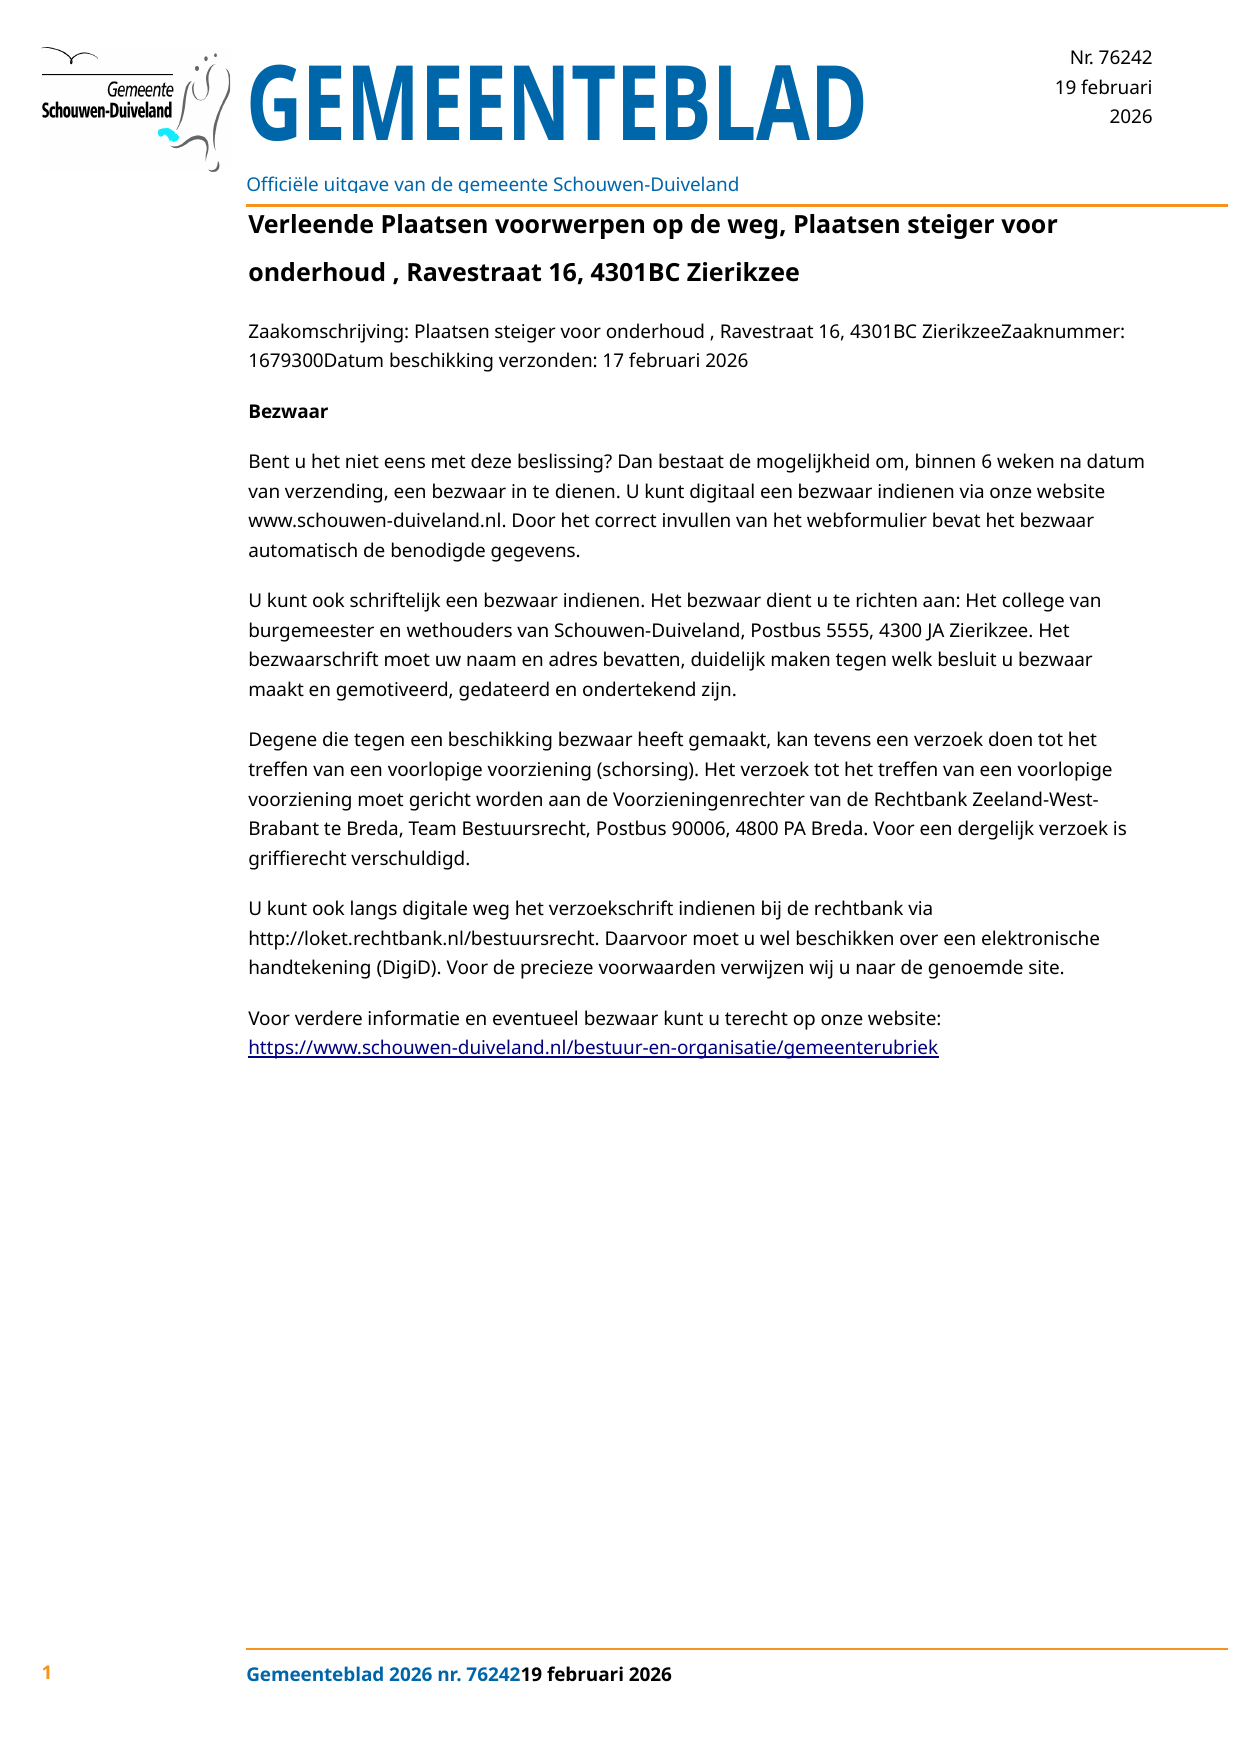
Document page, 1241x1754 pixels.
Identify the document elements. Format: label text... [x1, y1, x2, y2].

text Zaakomschrijving: Plaatsen steiger voor onderhoud , Ravestraat 16, 4301BC ZierikzeeZaaknummer: 1679300Datum beschikking verzonden: 17 februari 2026 [248, 318, 1152, 373]
text U kunt ook langs digitale weg het verzoekschrift indienen bij de rechtbank via http://loket.rechtbank.nl/bestuursrecht. Daarvoor moet u wel beschikken over een elektronische handtekening (DigiD). Voor de precieze voorwaarden verwijzen wij u naar de genoemde site. [248, 895, 1152, 980]
text Verleende Plaatsen voorwerpen op de weg, Plaatsen steiger voor onderhoud , Ravestraat 16, 4301BC Zierikzee [248, 207, 1152, 288]
text U kunt ook schriftelijk een bezwaar indienen. Het bezwaar dient u te richten aan: Het college van burgemeester en wethouders van Schouwen-Duiveland, Postbus 5555, 4300 JA Zierikzee. Het bezwaarschrift moet uw naam en adres bevatten, duidelijk maken tegen welk besluit u bezwaar maakt en gemotiveerd, gedateerd en ondertekend zijn. [248, 587, 1152, 702]
text Bent u het niet eens met deze beslissing? Dan bestaat de mogelijkheid om, binnen 6 weken na datum van verzending, een bezwaar in te dienen. U kunt digitaal een bezwaar indienen via onze website www.schouwen-duiveland.nl. Door het correct invullen van het webformulier bevat het bezwaar automatisch de benodigde gegevens. [248, 448, 1152, 563]
text Voor verdere informatie en eventueel bezwaar kunt u terecht op onze website: https://www.schouwen-duiveland.nl/bestuur-en-organisatie/gemeenterubriek [248, 1005, 1152, 1060]
text Degene die tegen een beschikking bezwaar heeft gemaakt, kan tevens een verzoek doen tot het treffen van een voorlopige voorziening (schorsing). Het verzoek tot het treffen van een voorlopige voorziening moet gericht worden aan de Voorzieningenrechter van de Rechtbank Zeeland-West-Brabant te Breda, Team Bestuursrecht, Postbus 90006, 4800 PA Breda. Voor een dergelijk verzoek is griffierecht verschuldigd. [248, 727, 1152, 871]
picture [41, 47, 231, 172]
text Bezwaar [248, 398, 1152, 424]
